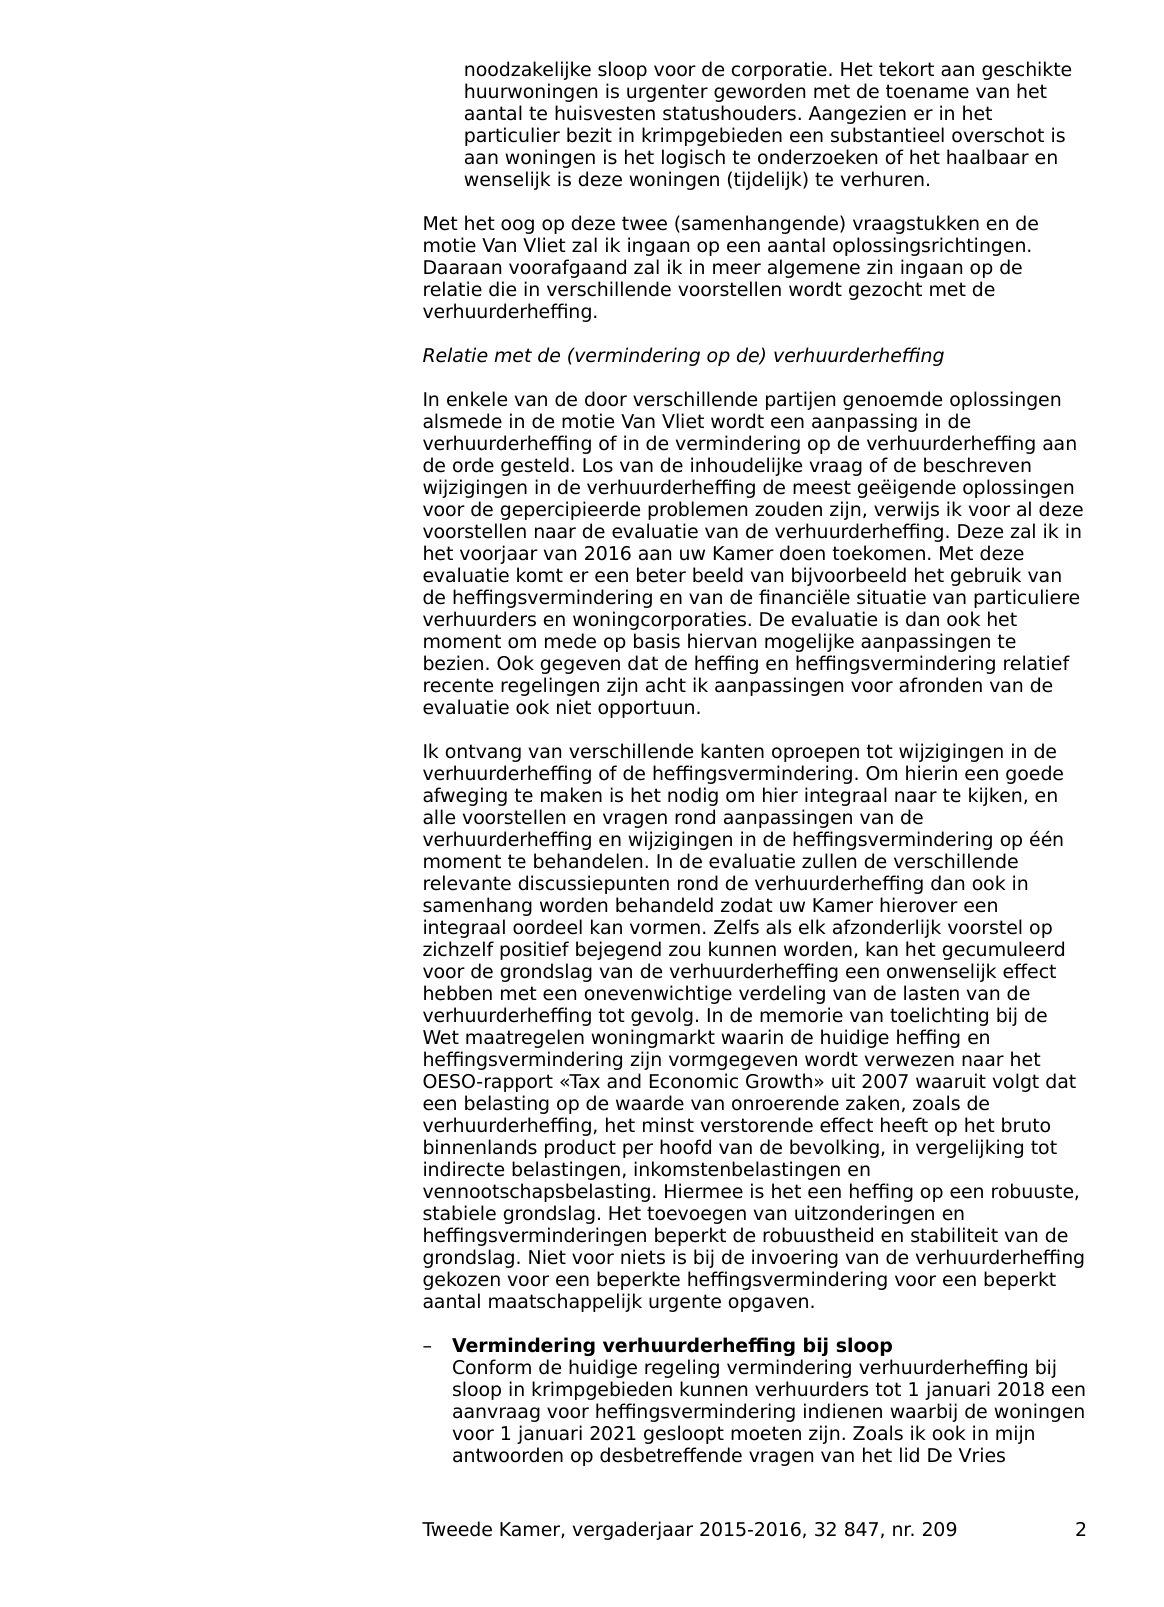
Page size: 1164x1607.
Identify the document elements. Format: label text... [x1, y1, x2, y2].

text Met het oog op deze twee (samenhangende) vraagstukken en de motie Van Vliet zal ik ingaan op een aantal oplossingsrichtingen. Daaraan voorafgaand zal ik in meer algemene zin ingaan op de relatie die in verschillende voorstellen wordt gezocht met de verhuurderheffing. [422, 213, 1087, 323]
text – Vermindering verhuurderheffing bij sloop [422, 1335, 1087, 1357]
text In enkele van de door verschillende partijen genoemde oplossingen alsmede in de motie Van Vliet wordt een aanpassing in de verhuurderheffing of in de vermindering op de verhuurderheffing aan de orde gesteld. Los van de inhoudelijke vraag of de beschreven wijzigingen in de verhuurderheffing de meest geëigende oplossingen voor de gepercipieerde problemen zouden zijn, verwijs ik voor al deze voorstellen naar de evaluatie van de verhuurderheffing. Deze zal ik in het voorjaar van 2016 aan uw Kamer doen toekomen. Met deze evaluatie komt er een beter beeld van bijvoorbeeld het gebruik van de heffingsvermindering en van de financiële situatie van particuliere verhuurders en woningcorporaties. De evaluatie is dan ook het moment om mede op basis hiervan mogelijke aanpassingen te bezien. Ook gegeven dat de heffing en heffingsvermindering relatief recente regelingen zijn acht ik aanpassingen voor afronden van de evaluatie ook niet opportuun. [422, 389, 1087, 719]
text noodzakelijke sloop voor de corporatie. Het tekort aan geschikte huurwoningen is urgenter geworden met de toename van het aantal te huisvesten statushouders. Aangezien er in het particulier bezit in krimpgebieden een substantieel overschot is aan woningen is het logisch te onderzoeken of het haalbaar en wenselijk is deze woningen (tijdelijk) te verhuren. [464, 59, 1087, 191]
subtitle Relatie met de (vermindering op de) verhuurderheffing [422, 345, 1087, 367]
text Ik ontvang van verschillende kanten oproepen tot wijzigingen in de verhuurderheffing of de heffingsvermindering. Om hierin een goede afweging te maken is het nodig om hier integraal naar te kijken, en alle voorstellen en vragen rond aanpassingen van de verhuurderheffing en wijzigingen in de heffingsvermindering op één moment te behandelen. In de evaluatie zullen de verschillende relevante discussiepunten rond de verhuurderheffing dan ook in samenhang worden behandeld zodat uw Kamer hierover een integraal oordeel kan vormen. Zelfs als elk afzonderlijk voorstel op zichzelf positief bejegend zou kunnen worden, kan het gecumuleerd voor de grondslag van de verhuurderheffing een onwenselijk effect hebben met een onevenwichtige verdeling van de lasten van de verhuurderheffing tot gevolg. In de memorie van toelichting bij de Wet maatregelen woningmarkt waarin de huidige heffing en heffingsvermindering zijn vormgegeven wordt verwezen naar het OESO-rapport «Tax and Economic Growth» uit 2007 waaruit volgt dat een belasting op de waarde van onroerende zaken, zoals de verhuurderheffing, het minst verstorende effect heeft op het bruto binnenlands product per hoofd van de bevolking, in vergelijking tot indirecte belastingen, inkomstenbelastingen en vennootschapsbelasting. Hiermee is het een heffing op een robuuste, stabiele grondslag. Het toevoegen van uitzonderingen en heffingsverminderingen beperkt de robuustheid en stabiliteit van de grondslag. Niet voor niets is bij de invoering van de verhuurderheffing gekozen voor een beperkte heffingsvermindering voor een beperkt aantal maatschappelijk urgente opgaven. [422, 741, 1087, 1313]
text Conform de huidige regeling vermindering verhuurderheffing bij sloop in krimpgebieden kunnen verhuurders tot 1 januari 2018 een aanvraag voor heffingsvermindering indienen waarbij de woningen voor 1 januari 2021 gesloopt moeten zijn. Zoals ik ook in mijn antwoorden op desbetreffende vragen van het lid De Vries [452, 1357, 1087, 1467]
